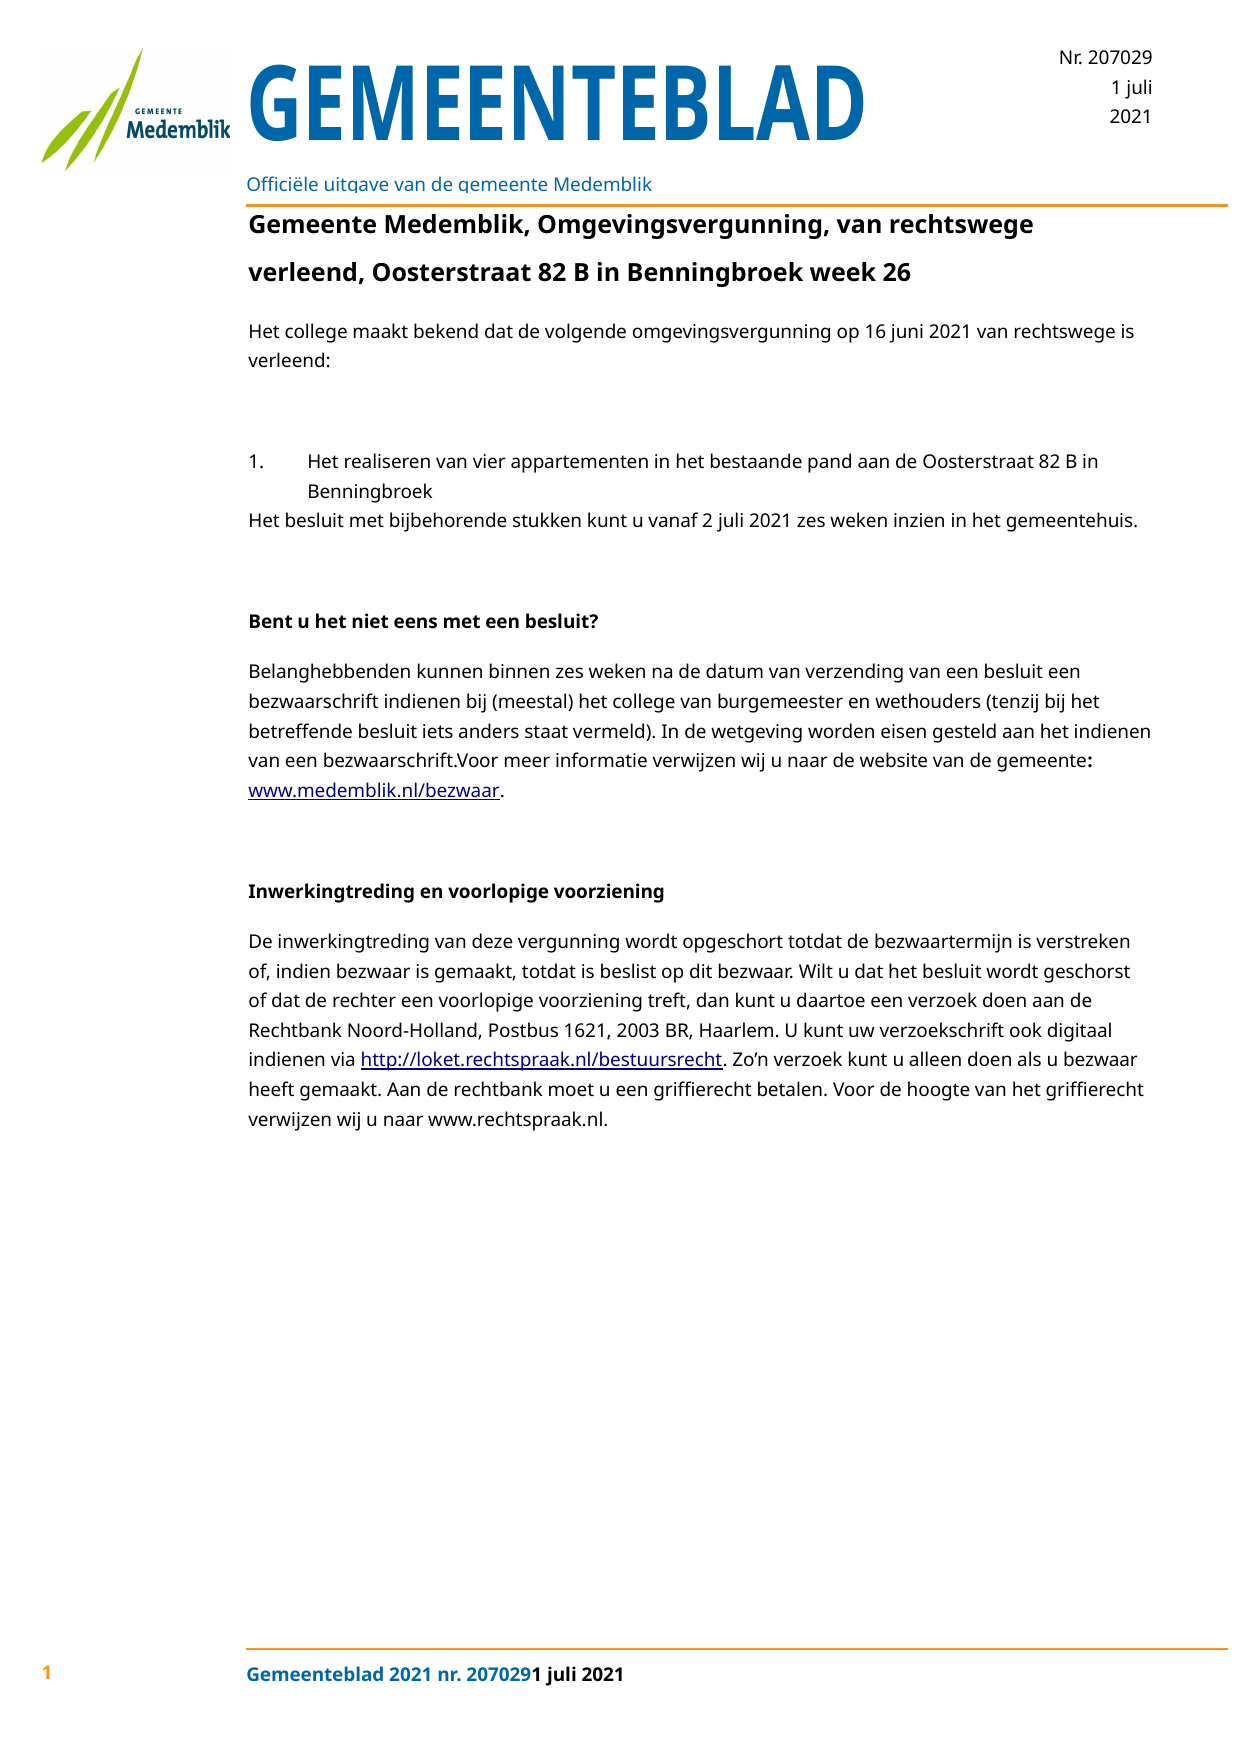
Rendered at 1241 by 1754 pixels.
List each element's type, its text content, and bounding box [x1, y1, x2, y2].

list Het realiseren van vier appartementen in het bestaande pand aan de Oosterstraat 82 B in Benningbroek [248, 448, 1152, 504]
text Belanghebbenden kunnen binnen zes weken na de datum van verzending van een besluit een bezwaarschrift indienen bij (meestal) het college van burgemeester en wethouders (tenzij bij het betreffende besluit iets anders staat vermeld). In de wetgeving worden eisen gesteld aan het indienen van een bezwaarschrift.Voor meer informatie verwijzen wij u naar de website van de gemeente: www.medemblik.nl/bezwaar. [248, 659, 1152, 803]
picture [41, 47, 231, 172]
text Gemeente Medemblik, Omgevingsvergunning, van rechtswege verleend, Oosterstraat 82 B in Benningbroek week 26 [248, 207, 1152, 288]
text Het college maakt bekend dat de volgende omgevingsvergunning op 16 juni 2021 van rechtswege is verleend: [248, 318, 1152, 373]
text Inwerkingtreding en voorlopige voorziening [248, 878, 1152, 904]
text Het besluit met bijbehorende stukken kunt u vanaf 2 juli 2021 zes weken inzien in het gemeentehuis. [248, 507, 1152, 533]
text Bent u het niet eens met een besluit? [248, 608, 1152, 634]
text De inwerkingtreding van deze vergunning wordt opgeschort totdat de bezwaartermijn is verstreken of, indien bezwaar is gemaakt, totdat is beslist op dit bezwaar. Wilt u dat het besluit wordt geschorst of dat de rechter een voorlopige voorziening treft, dan kunt u daartoe een verzoek doen aan de Rechtbank Noord-Holland, Postbus 1621, 2003 BR, Haarlem. U kunt uw verzoekschrift ook digitaal indienen via http://loket.rechtspraak.nl/bestuursrecht. Zo’n verzoek kunt u alleen doen als u bezwaar heeft gemaakt. Aan de rechtbank moet u een griffierecht betalen. Voor de hoogte van het griffierecht verwijzen wij u naar www.rechtspraak.nl. [248, 928, 1152, 1132]
